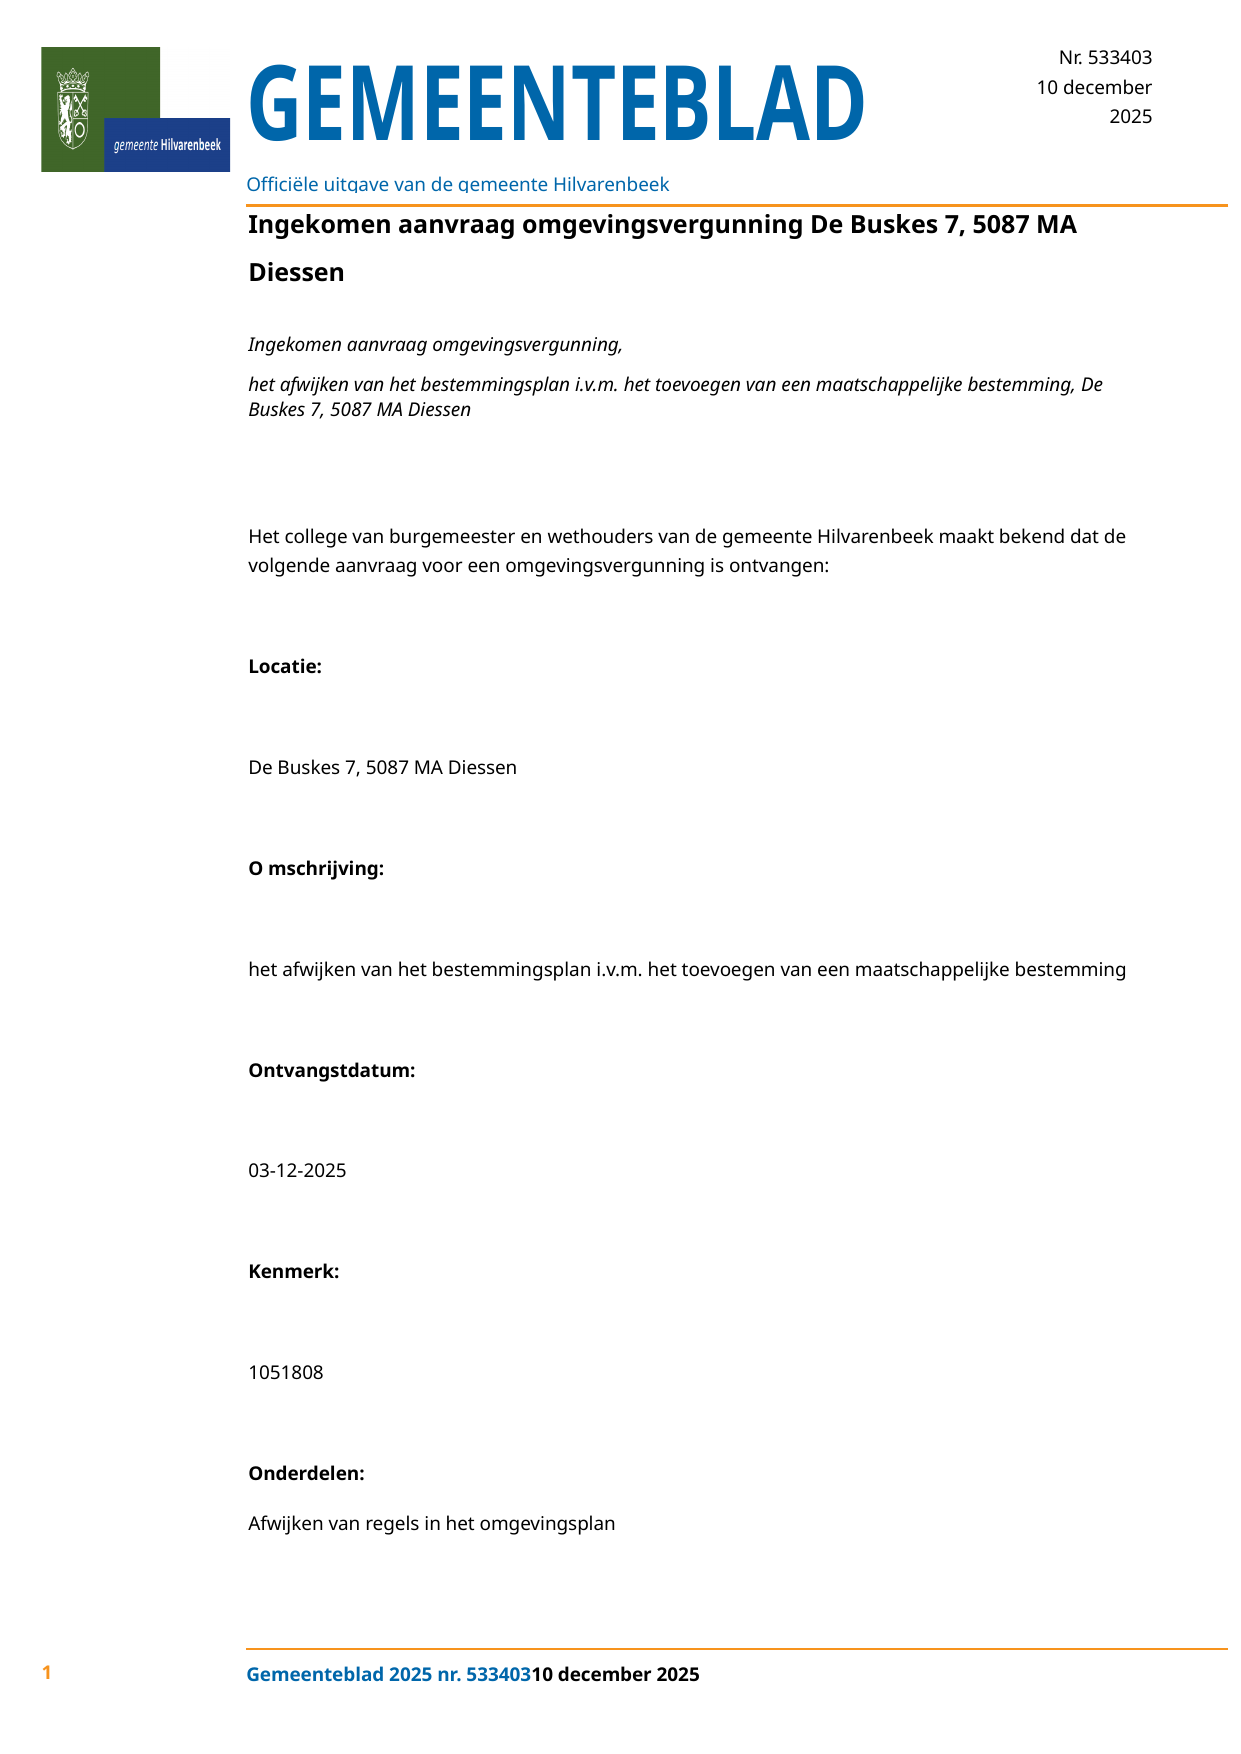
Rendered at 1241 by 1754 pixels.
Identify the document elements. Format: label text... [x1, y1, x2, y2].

text Locatie: [248, 653, 1152, 679]
text Onderdelen: [248, 1460, 1152, 1486]
text 1051808 [248, 1359, 1152, 1385]
text 03-12-2025 [248, 1158, 1152, 1183]
text Afwijken van regels in het omgevingsplan [248, 1511, 1152, 1536]
picture [41, 47, 231, 172]
text De Buskes 7, 5087 MA Diessen [248, 754, 1152, 780]
text Ontvangstdatum: [248, 1057, 1152, 1082]
text het afwijken van het bestemmingsplan i.v.m. het toevoegen van een maatschappelijke bestemming [248, 956, 1152, 982]
text Kenmerk: [248, 1258, 1152, 1284]
text Ingekomen aanvraag omgevingsvergunning De Buskes 7, 5087 MA Diessen [248, 207, 1152, 288]
text O mschrijving: [248, 855, 1152, 881]
text het afwijken van het bestemmingsplan i.v.m. het toevoegen van een maatschappelijke bestemming, De Buskes 7, 5087 MA Diessen [248, 371, 1152, 422]
text Ingekomen aanvraag omgevingsvergunning, [248, 331, 1152, 357]
text Het college van burgemeester en wethouders van de gemeente Hilvarenbeek maakt bekend dat de volgende aanvraag voor een omgevingsvergunning is ontvangen: [248, 523, 1152, 578]
